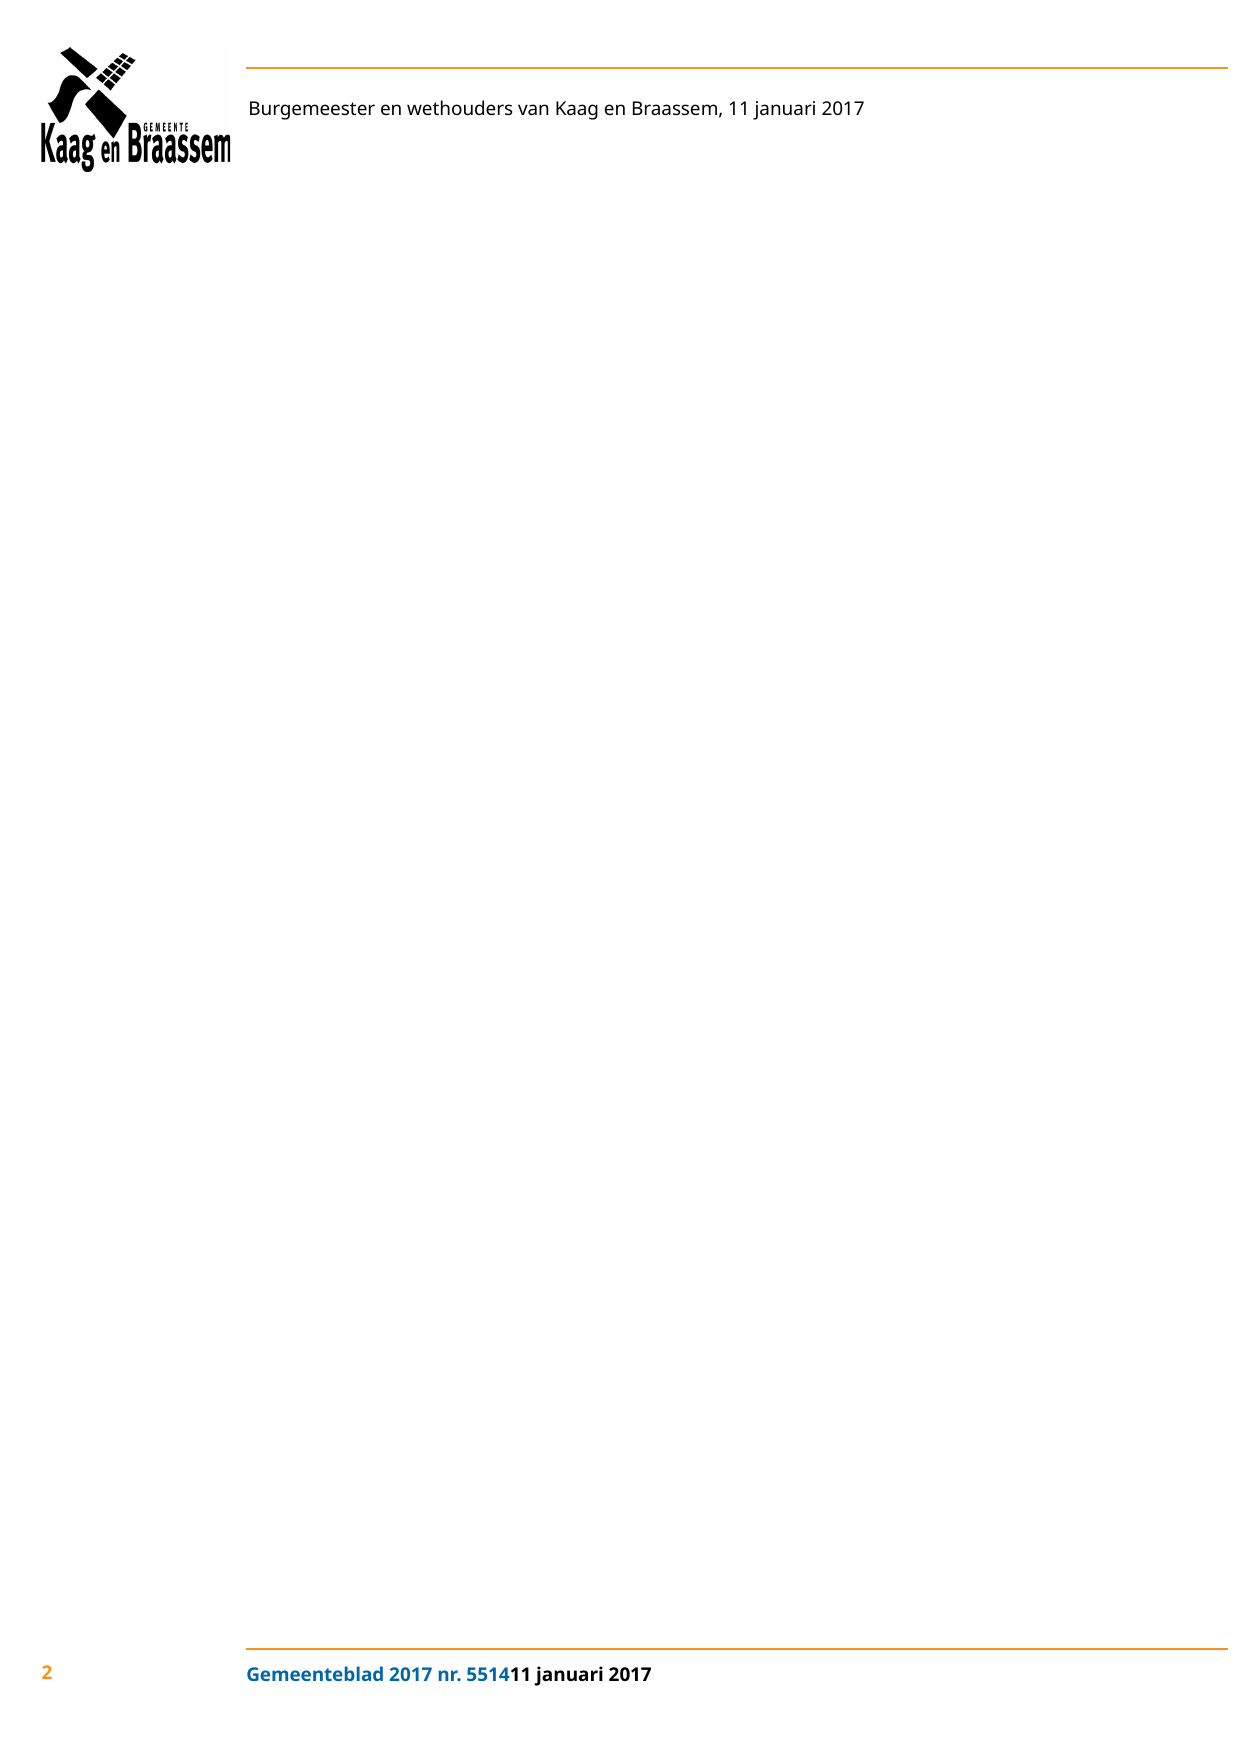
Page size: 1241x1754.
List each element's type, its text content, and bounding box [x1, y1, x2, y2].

picture [41, 47, 231, 172]
text Burgemeester en wethouders van Kaag en Braassem, 11 januari 2017 [248, 95, 1152, 121]
